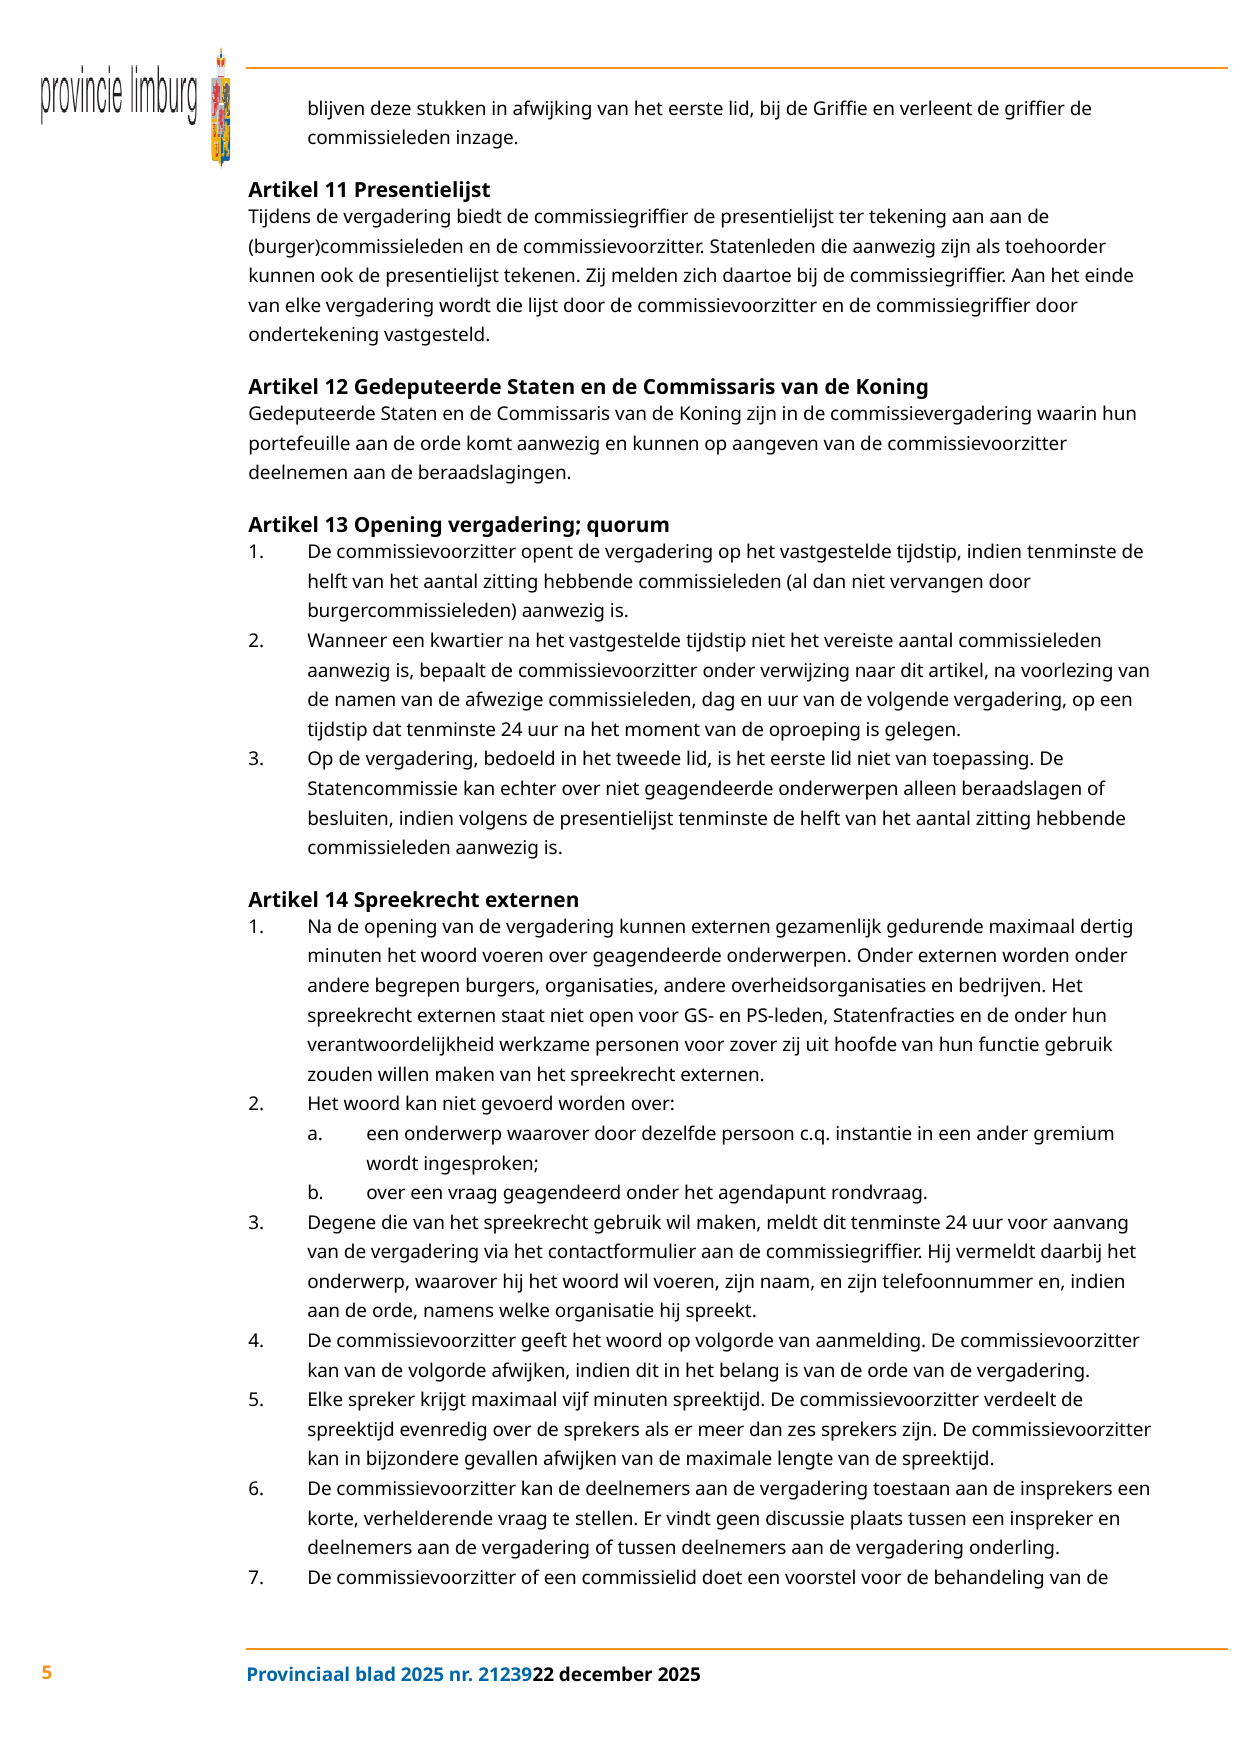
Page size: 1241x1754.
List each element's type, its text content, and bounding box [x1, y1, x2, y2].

list Elke spreker krijgt maximaal vijf minuten spreektijd. De commissievoorzitter verdeelt de spreektijd evenredig over de sprekers als er meer dan zes sprekers zijn. De commissievoorzitter kan in bijzondere gevallen afwijken van de maximale lengte van de spreektijd. [248, 1386, 1152, 1471]
text Artikel 14 Spreekrecht externen [248, 885, 1152, 913]
list Wanneer een kwartier na het vastgestelde tijdstip niet het vereiste aantal commissieleden aanwezig is, bepaalt de commissievoorzitter onder verwijzing naar dit artikel, na voorlezing van de namen van de afwezige commissieleden, dag en uur van de volgende vergadering, op een tijdstip dat tenminste 24 uur na het moment van de oproeping is gelegen. [248, 627, 1152, 742]
list Na de opening van de vergadering kunnen externen gezamenlijk gedurende maximaal dertig minuten het woord voeren over geagendeerde onderwerpen. Onder externen worden onder andere begrepen burgers, organisaties, andere overheidsorganisaties en bedrijven. Het spreekrecht externen staat niet open voor GS- en PS-leden, Statenfracties en de onder hun verantwoordelijkheid werkzame personen voor zover zij uit hoofde van hun functie gebruik zouden willen maken van het spreekrecht externen. [248, 913, 1152, 1087]
list De commissievoorzitter opent de vergadering op het vastgestelde tijdstip, indien tenminste de helft van het aantal zitting hebbende commissieleden (al dan niet vervangen door burgercommissieleden) aanwezig is. [248, 538, 1152, 623]
picture [41, 47, 231, 172]
text Artikel 11 Presentielijst [248, 175, 1152, 203]
text Artikel 12 Gedeputeerde Staten en de Commissaris van de Koning [248, 372, 1152, 400]
list Op de vergadering, bedoeld in het tweede lid, is het eerste lid niet van toepassing. De Statencommissie kan echter over niet geagendeerde onderwerpen alleen beraadslagen of besluiten, indien volgens de presentielijst tenminste de helft van het aantal zitting hebbende commissieleden aanwezig is. [248, 746, 1152, 860]
list een onderwerp waarover door dezelfde persoon c.q. instantie in een ander gremium wordt ingesproken; [307, 1120, 1152, 1176]
list Degene die van het spreekrecht gebruik wil maken, meldt dit tenminste 24 uur voor aanvang van de vergadering via het contactformulier aan de commissiegriffier. Hij vermeldt daarbij het onderwerp, waarover hij het woord wil voeren, zijn naam, en zijn telefoonnummer en, indien aan de orde, namens welke organisatie hij spreekt. [248, 1209, 1152, 1323]
list De commissievoorzitter of een commissielid doet een voorstel voor de behandeling van de [248, 1564, 1152, 1590]
list Het woord kan niet gevoerd worden over: [248, 1091, 1152, 1116]
list over een vraag geagendeerd onder het agendapunt rondvraag. [307, 1179, 1152, 1205]
text Artikel 13 Opening vergadering; quorum [248, 510, 1152, 538]
list De commissievoorzitter geeft het woord op volgorde van aanmelding. De commissievoorzitter kan van de volgorde afwijken, indien dit in het belang is van de orde van de vergadering. [248, 1327, 1152, 1383]
text Gedeputeerde Staten en de Commissaris van de Koning zijn in de commissievergadering waarin hun portefeuille aan de orde komt aanwezig en kunnen op aangeven van de commissievoorzitter deelnemen aan de beraadslagingen. [248, 400, 1152, 485]
text Tijdens de vergadering biedt de commissiegriffier de presentielijst ter tekening aan aan de (burger)commissieleden en de commissievoorzitter. Statenleden die aanwezig zijn als toehoorder kunnen ook de presentielijst tekenen. Zij melden zich daartoe bij de commissiegriffier. Aan het einde van elke vergadering wordt die lijst door de commissievoorzitter en de commissiegriffier door ondertekening vastgesteld. [248, 203, 1152, 347]
list blijven deze stukken in afwijking van het eerste lid, bij de Griffie en verleent de griffier de commissieleden inzage. [248, 95, 1152, 150]
list De commissievoorzitter kan de deelnemers aan de vergadering toestaan aan de insprekers een korte, verhelderende vraag te stellen. Er vindt geen discussie plaats tussen een inspreker en deelnemers aan de vergadering of tussen deelnemers aan de vergadering onderling. [248, 1475, 1152, 1560]
